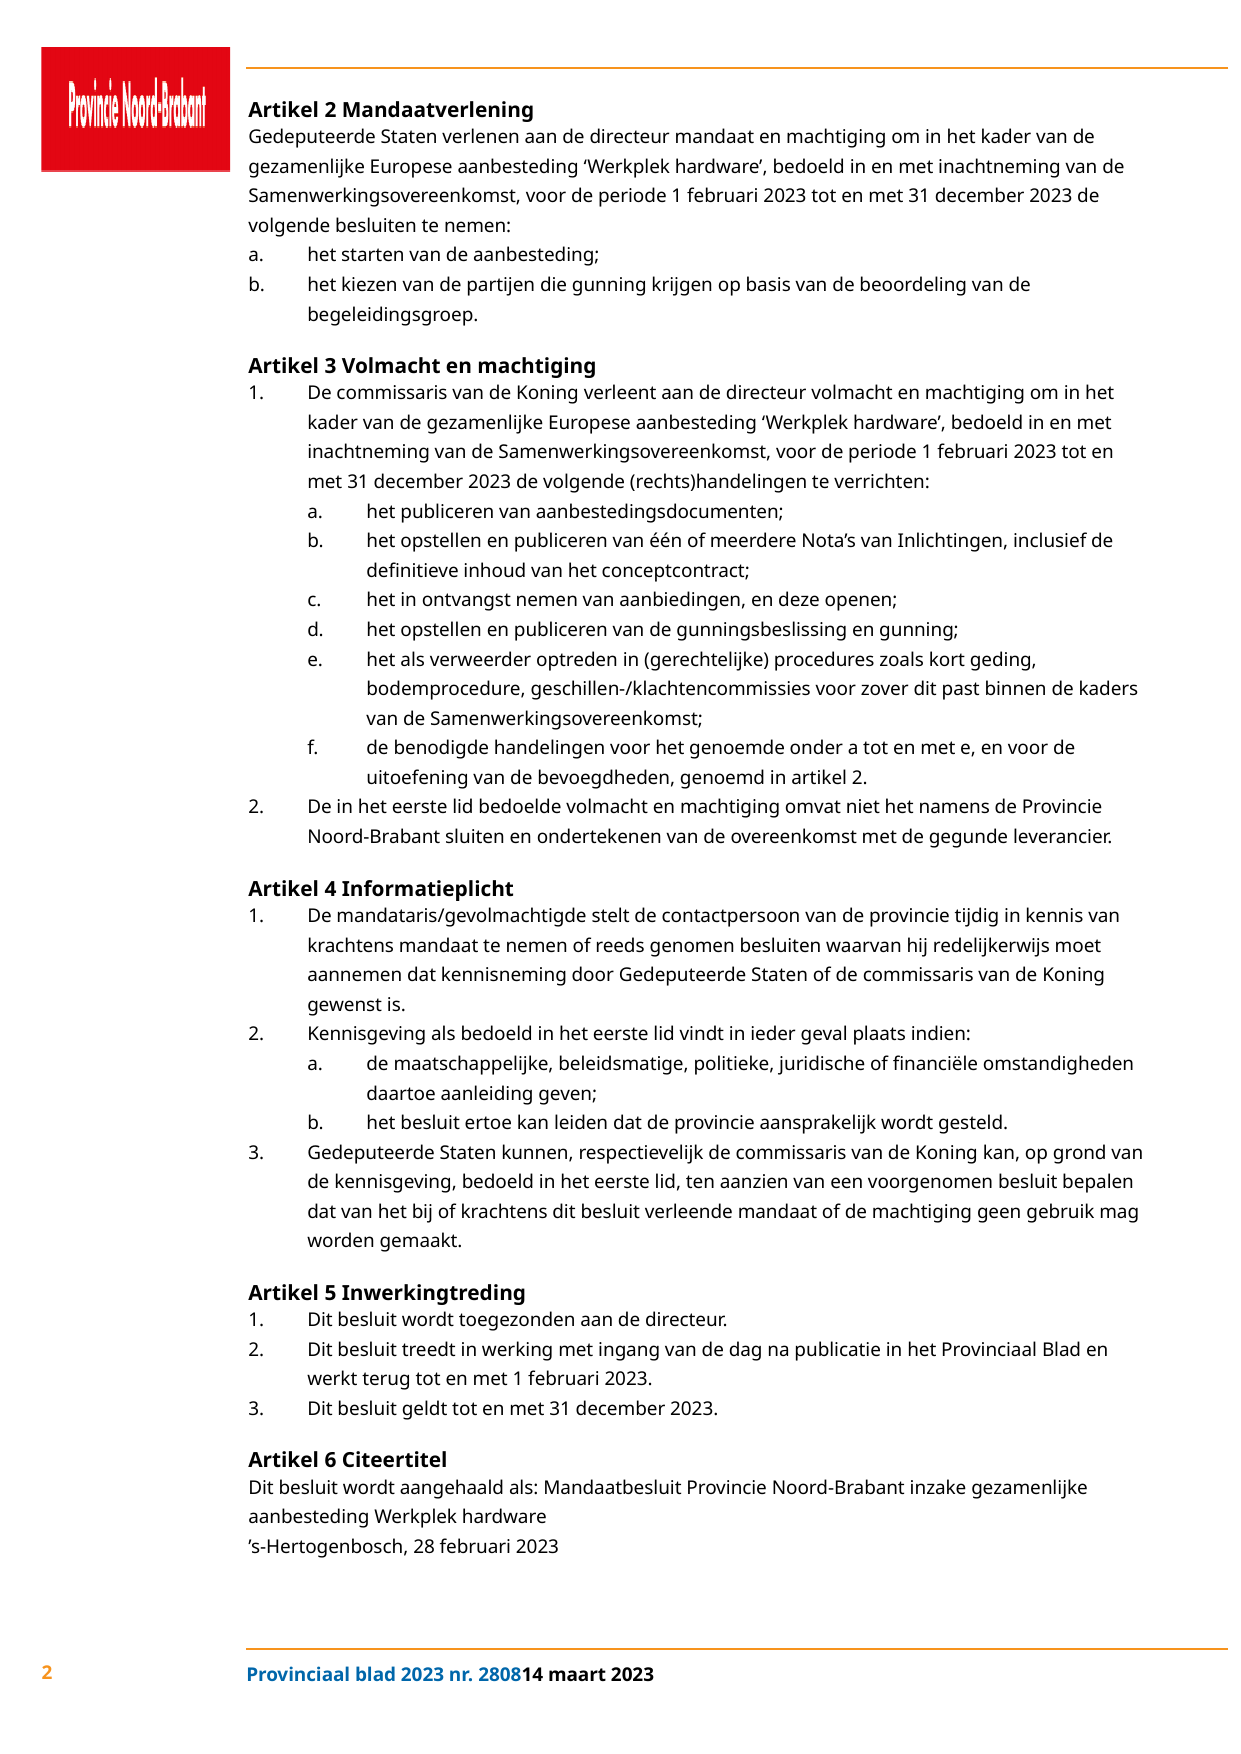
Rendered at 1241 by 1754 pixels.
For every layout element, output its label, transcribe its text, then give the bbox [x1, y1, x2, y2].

text ’s-Hertogenbosch, 28 februari 2023 [248, 1533, 1152, 1559]
list De mandataris/gevolmachtigde stelt de contactpersoon van de provincie tijdig in kennis van krachtens mandaat te nemen of reeds genomen besluiten waarvan hij redelijkerwijs moet aannemen dat kennisneming door Gedeputeerde Staten of de commissaris van de Koning gewenst is. [248, 902, 1152, 1017]
list het als verweerder optreden in (gerechtelijke) procedures zoals kort geding, bodemprocedure, geschillen-/klachtencommissies voor zover dit past binnen de kaders van de Samenwerkingsovereenkomst; [307, 646, 1152, 731]
text Gedeputeerde Staten verlenen aan de directeur mandaat en machtiging om in het kader van de gezamenlijke Europese aanbesteding ‘Werkplek hardware’, bedoeld in en met inachtneming van de Samenwerkingsovereenkomst, voor de periode 1 februari 2023 tot en met 31 december 2023 de volgende besluiten te nemen: [248, 123, 1152, 238]
list het in ontvangst nemen van aanbiedingen, en deze openen; [307, 587, 1152, 612]
list het opstellen en publiceren van één of meerdere Nota’s van Inlichtingen, inclusief de definitieve inhoud van het conceptcontract; [307, 527, 1152, 583]
text Artikel 5 Inwerkingtreding [248, 1278, 1152, 1306]
text Artikel 3 Volmacht en machtiging [248, 351, 1152, 379]
list het besluit ertoe kan leiden dat de provincie aansprakelijk wordt gesteld. [307, 1109, 1152, 1135]
list het starten van de aanbesteding; [248, 242, 1152, 267]
list Dit besluit geldt tot en met 31 december 2023. [248, 1395, 1152, 1421]
list het opstellen en publiceren van de gunningsbeslissing en gunning; [307, 616, 1152, 642]
text Artikel 6 Citeertitel [248, 1446, 1152, 1474]
text Artikel 4 Informatieplicht [248, 874, 1152, 902]
text Artikel 2 Mandaatverlening [248, 95, 1152, 123]
list het publiceren van aanbestedingsdocumenten; [307, 498, 1152, 524]
list De in het eerste lid bedoelde volmacht en machtiging omvat niet het namens de Provincie Noord-Brabant sluiten en ondertekenen van de overeenkomst met de gegunde leverancier. [248, 794, 1152, 849]
picture [41, 47, 231, 172]
list Gedeputeerde Staten kunnen, respectievelijk de commissaris van de Koning kan, op grond van de kennisgeving, bedoeld in het eerste lid, ten aanzien van een voorgenomen besluit bepalen dat van het bij of krachtens dit besluit verleende mandaat of de machtiging geen gebruik mag worden gemaakt. [248, 1139, 1152, 1253]
text Dit besluit wordt aangehaald als: Mandaatbesluit Provincie Noord-Brabant inzake gezamenlijke aanbesteding Werkplek hardware [248, 1474, 1152, 1529]
list De commissaris van de Koning verleent aan de directeur volmacht en machtiging om in het kader van de gezamenlijke Europese aanbesteding ‘Werkplek hardware’, bedoeld in en met inachtneming van de Samenwerkingsovereenkomst, voor de periode 1 februari 2023 tot en met 31 december 2023 de volgende (rechts)handelingen te verrichten: [248, 379, 1152, 494]
list Dit besluit wordt toegezonden aan de directeur. [248, 1306, 1152, 1332]
list Dit besluit treedt in werking met ingang van de dag na publicatie in het Provinciaal Blad en werkt terug tot en met 1 februari 2023. [248, 1336, 1152, 1391]
list de maatschappelijke, beleidsmatige, politieke, juridische of financiële omstandigheden daartoe aanleiding geven; [307, 1050, 1152, 1105]
list het kiezen van de partijen die gunning krijgen op basis van de beoordeling van de begeleidingsgroep. [248, 271, 1152, 326]
list de benodigde handelingen voor het genoemde onder a tot en met e, en voor de uitoefening van de bevoegdheden, genoemd in artikel 2. [307, 734, 1152, 790]
list Kennisgeving als bedoeld in het eerste lid vindt in ieder geval plaats indien: [248, 1021, 1152, 1046]
